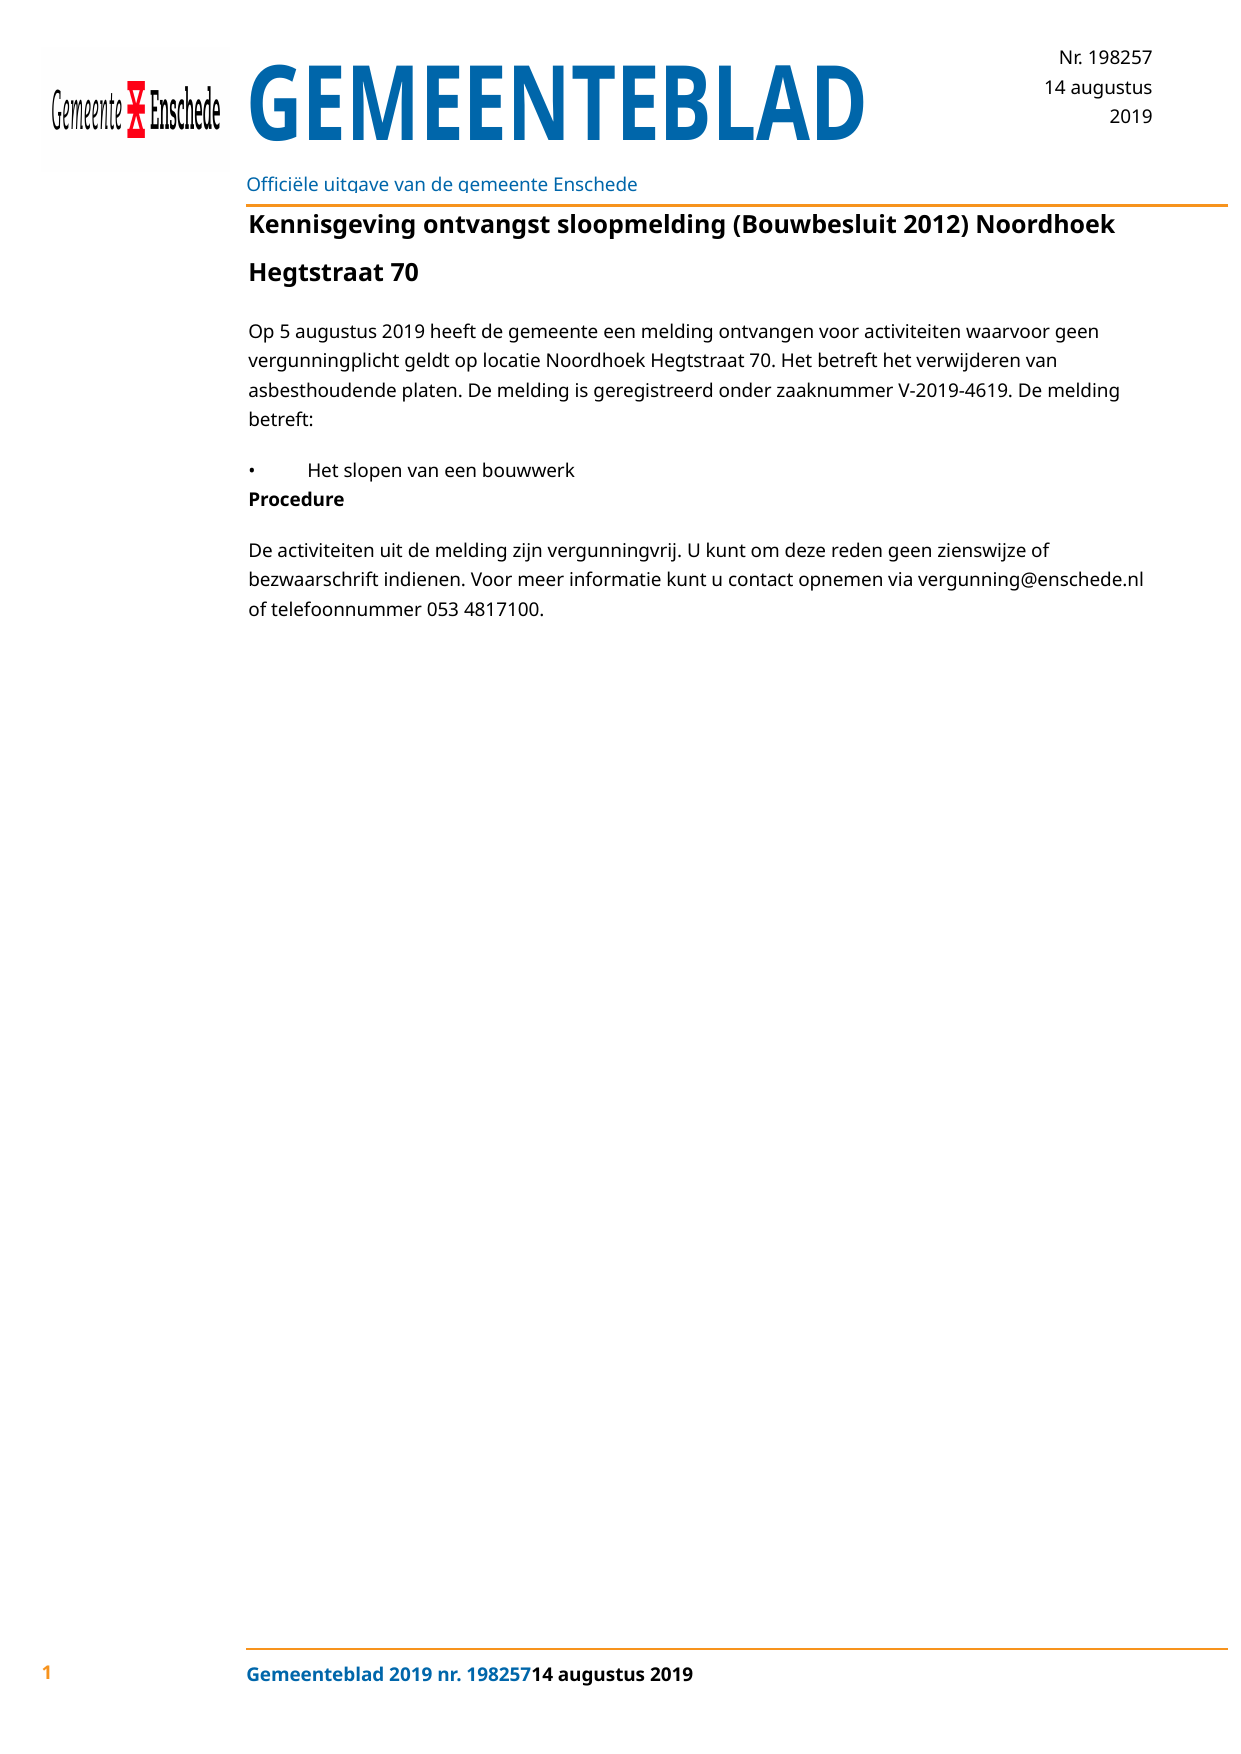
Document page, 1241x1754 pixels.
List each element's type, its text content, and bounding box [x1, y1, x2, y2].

picture [41, 47, 231, 172]
text De activiteiten uit de melding zijn vergunningvrij. U kunt om deze reden geen zienswijze of bezwaarschrift indienen. Voor meer informatie kunt u contact opnemen via vergunning@enschede.nl of telefoonnummer 053 4817100. [248, 537, 1152, 622]
list Het slopen van een bouwwerk [248, 457, 1152, 483]
text Procedure [248, 487, 1152, 512]
text Op 5 augustus 2019 heeft de gemeente een melding ontvangen voor activiteiten waarvoor geen vergunningplicht geldt op locatie Noordhoek Hegtstraat 70. Het betreft het verwijderen van asbesthoudende platen. De melding is geregistreerd onder zaaknummer V-2019-4619. De melding betreft: [248, 318, 1152, 432]
text Kennisgeving ontvangst sloopmelding (Bouwbesluit 2012) Noordhoek Hegtstraat 70 [248, 207, 1152, 288]
